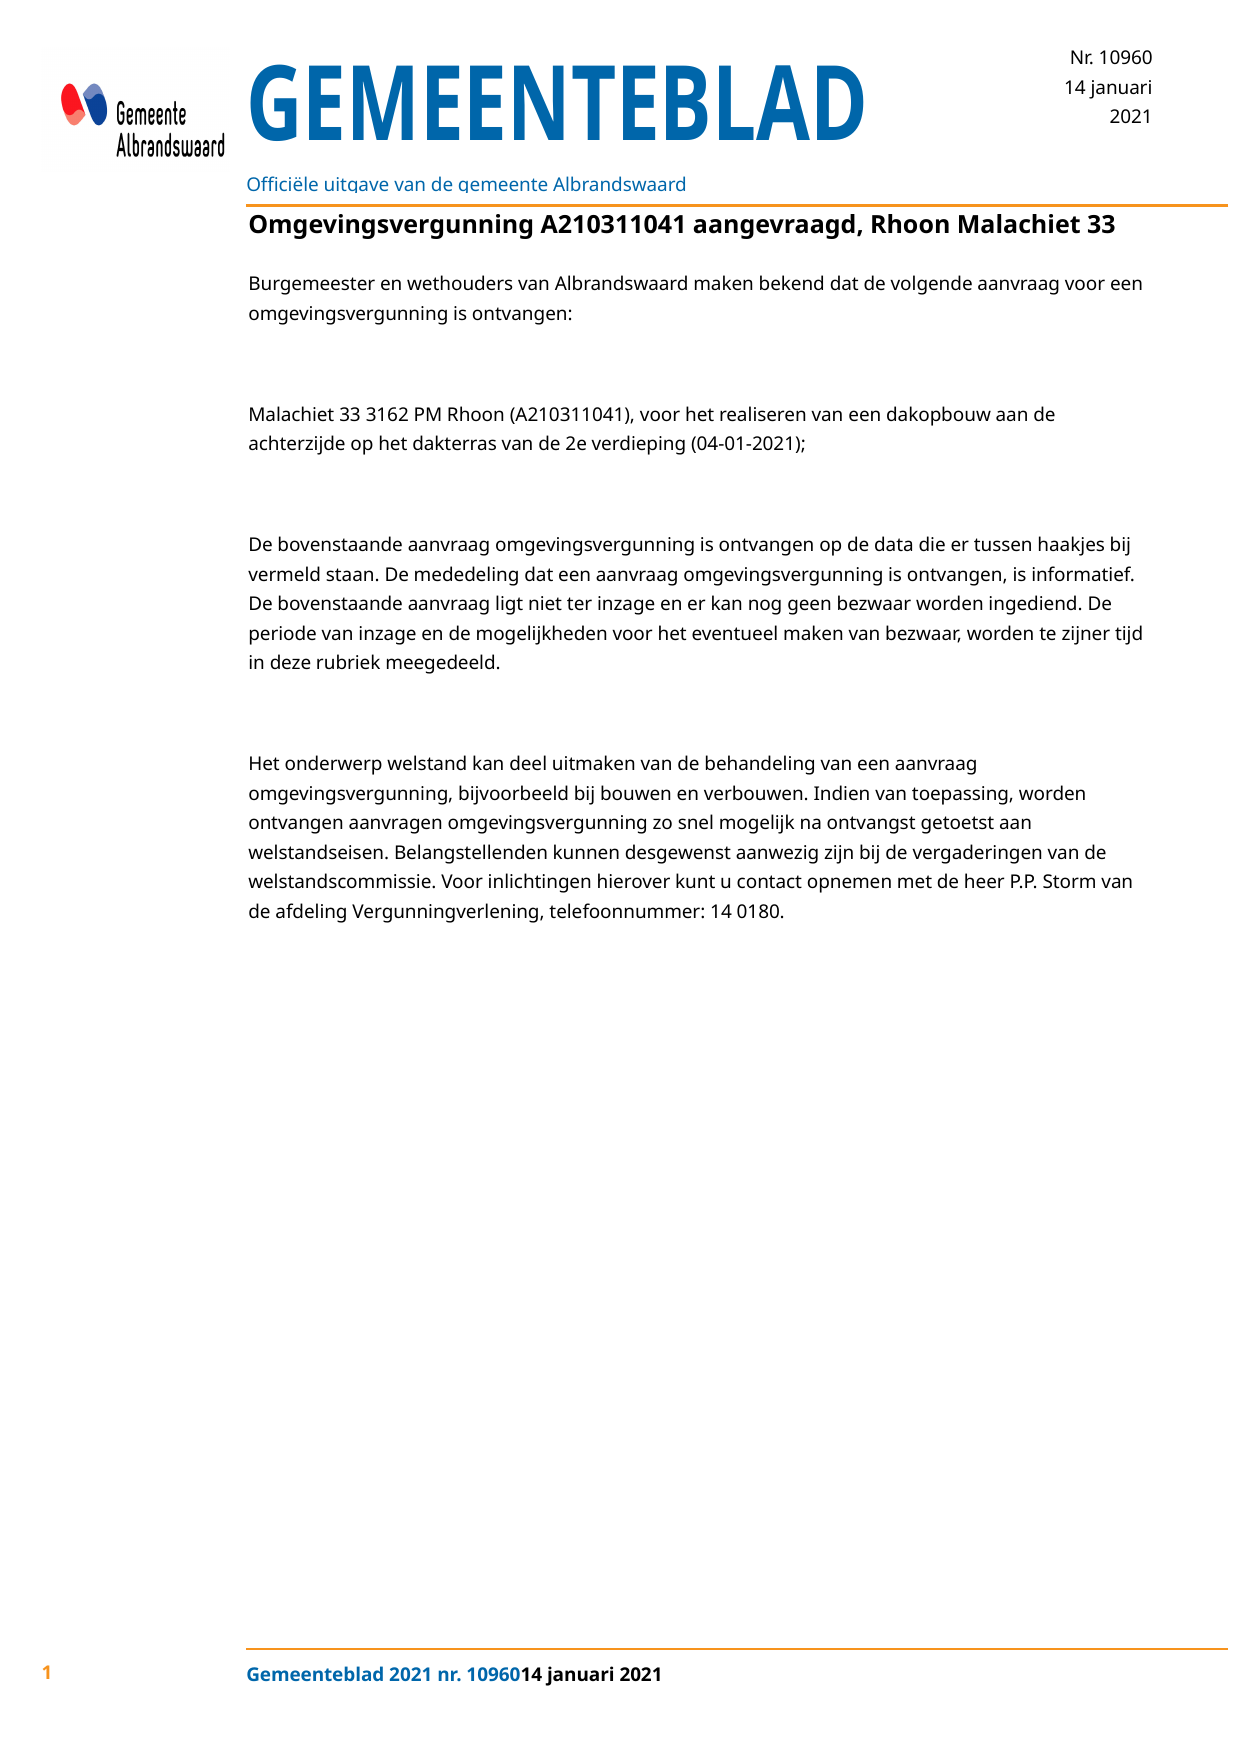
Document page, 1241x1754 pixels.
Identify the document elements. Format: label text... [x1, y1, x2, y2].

text Burgemeester en wethouders van Albrandswaard maken bekend dat de volgende aanvraag voor een omgevingsvergunning is ontvangen: [248, 270, 1152, 326]
picture [41, 47, 231, 172]
text Malachiet 33 3162 PM Rhoon (A210311041), voor het realiseren van een dakopbouw aan de achterzijde op het dakterras van de 2e verdieping (04-01-2021); [248, 401, 1152, 456]
text Omgevingsvergunning A210311041 aangevraagd, Rhoon Malachiet 33 [248, 207, 1152, 241]
text Het onderwerp welstand kan deel uitmaken van de behandeling van een aanvraag omgevingsvergunning, bijvoorbeeld bij bouwen en verbouwen. Indien van toepassing, worden ontvangen aanvragen omgevingsvergunning zo snel mogelijk na ontvangst getoetst aan welstandseisen. Belangstellenden kunnen desgewenst aanwezig zijn bij de vergaderingen van de welstandscommissie. Voor inlichtingen hierover kunt u contact opnemen met de heer P.P. Storm van de afdeling Vergunningverlening, telefoonnummer: 14 0180. [248, 750, 1152, 924]
text De bovenstaande aanvraag omgevingsvergunning is ontvangen op de data die er tussen haakjes bij vermeld staan. De mededeling dat een aanvraag omgevingsvergunning is ontvangen, is informatief. De bovenstaande aanvraag ligt niet ter inzage en er kan nog geen bezwaar worden ingediend. De periode van inzage en de mogelijkheden voor het eventueel maken van bezwaar, worden te zijner tijd in deze rubriek meegedeeld. [248, 531, 1152, 675]
